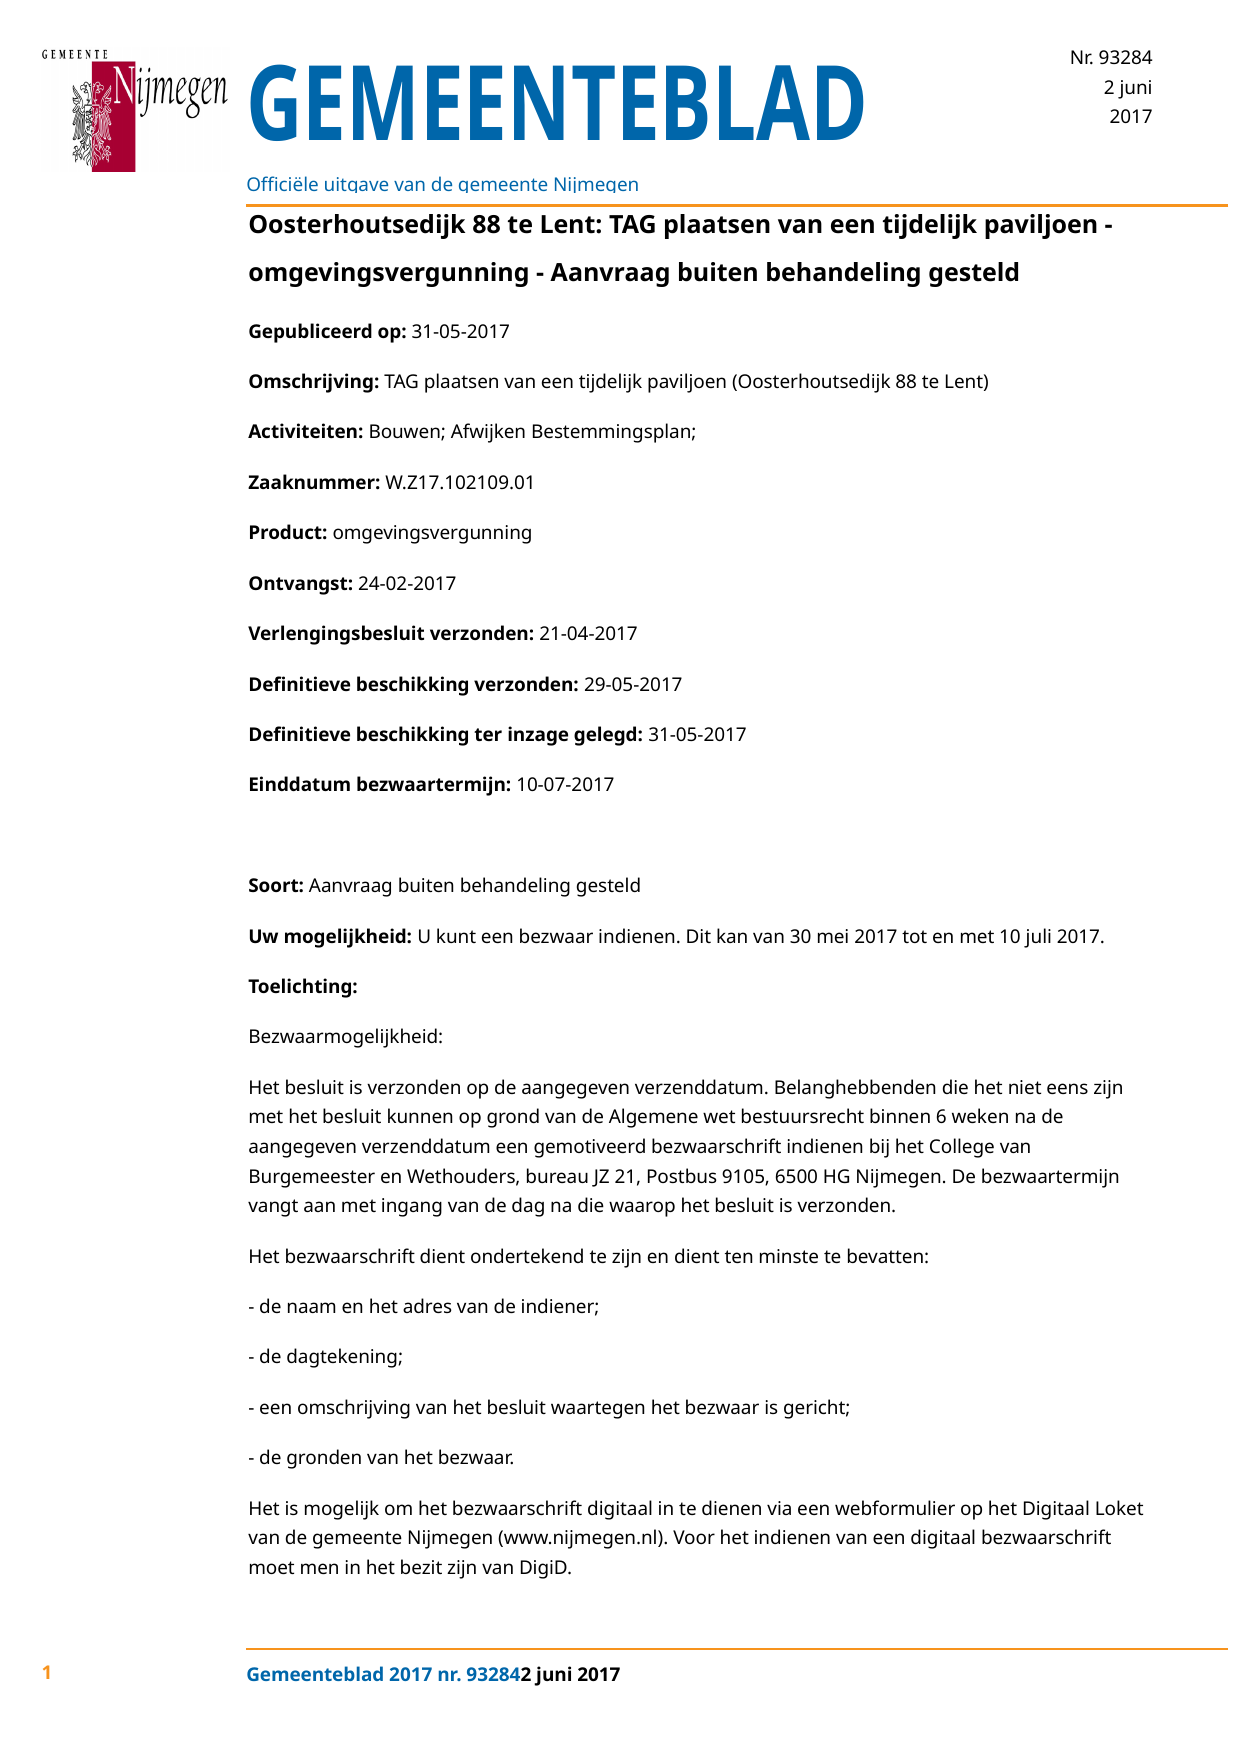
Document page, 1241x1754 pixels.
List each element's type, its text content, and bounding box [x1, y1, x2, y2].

text - de gronden van het bezwaar. [248, 1444, 1152, 1470]
text Definitieve beschikking verzonden: 29-05-2017 [248, 671, 1152, 697]
picture [41, 47, 231, 172]
text Gepubliceerd op: 31-05-2017 [248, 318, 1152, 344]
text Uw mogelijkheid: U kunt een bezwaar indienen. Dit kan van 30 mei 2017 tot en met 10 juli 2017. [248, 923, 1152, 949]
text - de dagtekening; [248, 1344, 1152, 1369]
text Oosterhoutsedijk 88 te Lent: TAG plaatsen van een tijdelijk paviljoen - omgevingsvergunning - Aanvraag buiten behandeling gesteld [248, 207, 1152, 288]
text Bezwaarmogelijkheid: [248, 1024, 1152, 1049]
text Einddatum bezwaartermijn: 10-07-2017 [248, 772, 1152, 797]
text Het is mogelijk om het bezwaarschrift digitaal in te dienen via een webformulier op het Digitaal Loket van de gemeente Nijmegen (www.nijmegen.nl). Voor het indienen van een digitaal bezwaarschrift moet men in het bezit zijn van DigiD. [248, 1495, 1152, 1580]
text - de naam en het adres van de indiener; [248, 1293, 1152, 1319]
text Soort: Aanvraag buiten behandeling gesteld [248, 872, 1152, 898]
text Het bezwaarschrift dient ondertekend te zijn en dient ten minste te bevatten: [248, 1243, 1152, 1269]
text Zaaknummer: W.Z17.102109.01 [248, 469, 1152, 495]
text Ontvangst: 24-02-2017 [248, 570, 1152, 596]
text Verlengingsbesluit verzonden: 21-04-2017 [248, 620, 1152, 646]
text - een omschrijving van het besluit waartegen het bezwaar is gericht; [248, 1394, 1152, 1420]
text Omschrijving: TAG plaatsen van een tijdelijk paviljoen (Oosterhoutsedijk 88 te Lent) [248, 368, 1152, 394]
text Definitieve beschikking ter inzage gelegd: 31-05-2017 [248, 721, 1152, 747]
text Het besluit is verzonden op de aangegeven verzenddatum. Belanghebbenden die het niet eens zijn met het besluit kunnen op grond van de Algemene wet bestuursrecht binnen 6 weken na de aangegeven verzenddatum een gemotiveerd bezwaarschrift indienen bij het College van Burgemeester en Wethouders, bureau JZ 21, Postbus 9105, 6500 HG Nijmegen. De bezwaartermijn vangt aan met ingang van de dag na die waarop het besluit is verzonden. [248, 1074, 1152, 1218]
text Product: omgevingsvergunning [248, 519, 1152, 545]
text Toelichting: [248, 973, 1152, 999]
text Activiteiten: Bouwen; Afwijken Bestemmingsplan; [248, 419, 1152, 444]
